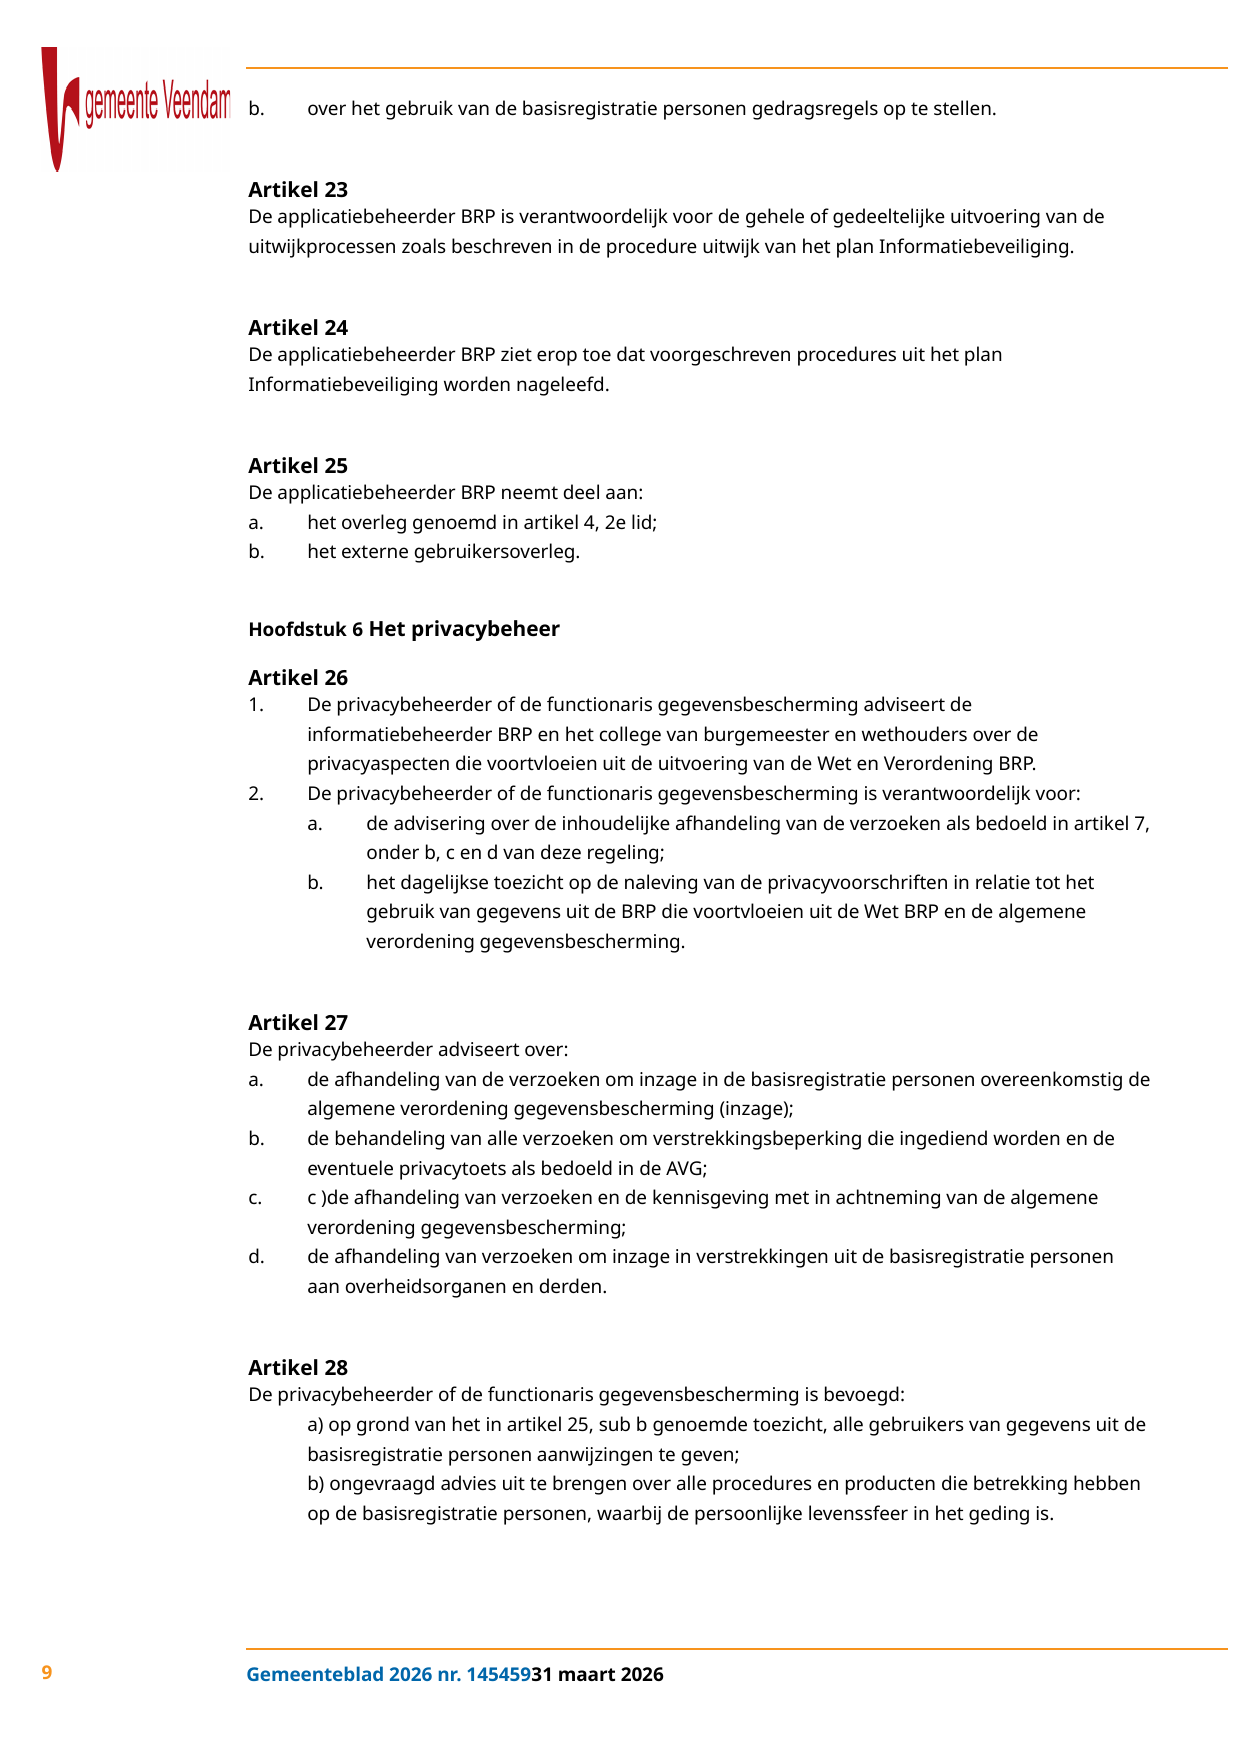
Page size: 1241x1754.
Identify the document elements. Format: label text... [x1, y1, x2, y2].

list De privacybeheerder of de functionaris gegevensbescherming is verantwoordelijk voor: [248, 780, 1152, 806]
list de afhandeling van verzoeken om inzage in verstrekkingen uit de basisregistratie personen aan overheidsorganen en derden. [248, 1243, 1152, 1299]
list over het gebruik van de basisregistratie personen gedragsregels op te stellen. [248, 95, 1152, 121]
text De privacybeheerder adviseert over: [248, 1036, 1152, 1062]
text Artikel 27 [248, 1008, 1152, 1036]
list het overleg genoemd in artikel 4, 2e lid; [248, 509, 1152, 534]
list het dagelijkse toezicht op de naleving van de privacyvoorschriften in relatie tot het gebruik van gegevens uit de BRP die voortvloeien uit de Wet BRP en de algemene verordening gegevensbescherming. [307, 869, 1152, 954]
list de behandeling van alle verzoeken om verstrekkingsbeperking die ingediend worden en de eventuele privacytoets als bedoeld in de AVG; [248, 1125, 1152, 1181]
text Artikel 28 [248, 1353, 1152, 1382]
text Artikel 25 [248, 451, 1152, 479]
text Artikel 24 [248, 313, 1152, 341]
text Artikel 26 [248, 663, 1152, 691]
text De applicatiebeheerder BRP neemt deel aan: [248, 479, 1152, 505]
text De applicatiebeheerder BRP ziet erop toe dat voorgeschreven procedures uit het plan Informatiebeveiliging worden nageleefd. [248, 341, 1152, 397]
list a) op grond van het in artikel 25, sub b genoemde toezicht, alle gebruikers van gegevens uit de basisregistratie personen aanwijzingen te geven; [248, 1411, 1152, 1466]
picture [41, 47, 231, 172]
text De privacybeheerder of de functionaris gegevensbescherming is bevoegd: [248, 1382, 1152, 1407]
text Hoofdstuk 6 Het privacybeheer [248, 614, 1152, 642]
list De privacybeheerder of de functionaris gegevensbescherming adviseert de informatiebeheerder BRP en het college van burgemeester en wethouders over de privacyaspecten die voortvloeien uit de uitvoering van de Wet en Verordening BRP. [248, 691, 1152, 776]
list de advisering over de inhoudelijke afhandeling van de verzoeken als bedoeld in artikel 7, onder b, c en d van deze regeling; [307, 810, 1152, 865]
text Artikel 23 [248, 175, 1152, 203]
list c )de afhandeling van verzoeken en de kennisgeving met in achtneming van de algemene verordening gegevensbescherming; [248, 1184, 1152, 1240]
list de afhandeling van de verzoeken om inzage in de basisregistratie personen overeenkomstig de algemene verordening gegevensbescherming (inzage); [248, 1066, 1152, 1121]
list het externe gebruikersoverleg. [248, 538, 1152, 564]
list b) ongevraagd advies uit te brengen over alle procedures en producten die betrekking hebben op de basisregistratie personen, waarbij de persoonlijke levenssfeer in het geding is. [248, 1470, 1152, 1526]
text De applicatiebeheerder BRP is verantwoordelijk voor de gehele of gedeeltelijke uitvoering van de uitwijkprocessen zoals beschreven in de procedure uitwijk van het plan Informatiebeveiliging. [248, 203, 1152, 258]
